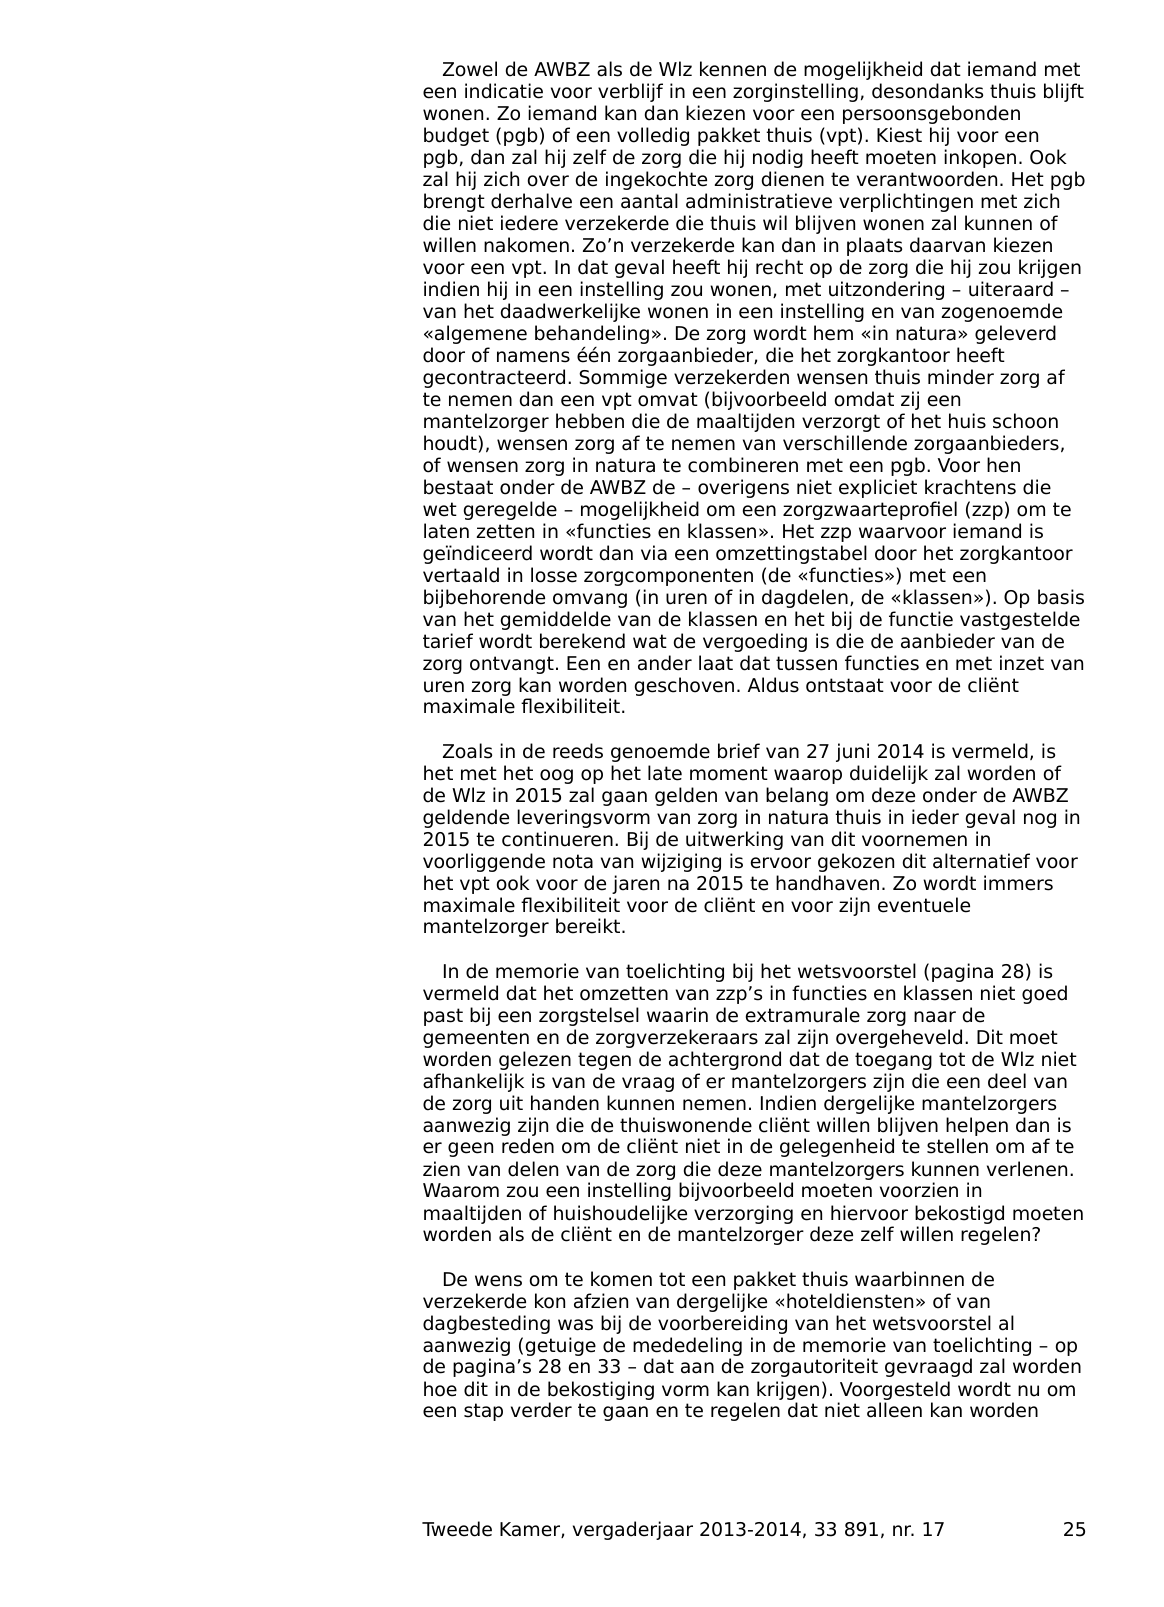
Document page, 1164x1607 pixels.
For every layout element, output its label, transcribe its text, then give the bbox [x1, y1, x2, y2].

text De wens om te komen tot een pakket thuis waarbinnen de verzekerde kon afzien van dergelijke «hoteldiensten» of van dagbesteding was bij de voorbereiding van het wetsvoorstel al aanwezig (getuige de mededeling in de memorie van toelichting – op de pagina’s 28 en 33 – dat aan de zorgautoriteit gevraagd zal worden hoe dit in de bekostiging vorm kan krijgen). Voorgesteld wordt nu om een stap verder te gaan en te regelen dat niet alleen kan worden [422, 1268, 1087, 1422]
text Zoals in de reeds genoemde brief van 27 juni 2014 is vermeld, is het met het oog op het late moment waarop duidelijk zal worden of de Wlz in 2015 zal gaan gelden van belang om deze onder de AWBZ geldende leveringsvorm van zorg in natura thuis in ieder geval nog in 2015 te continueren. Bij de uitwerking van dit voornemen in voorliggende nota van wijziging is ervoor gekozen dit alternatief voor het vpt ook voor de jaren na 2015 te handhaven. Zo wordt immers maximale flexibiliteit voor de cliënt en voor zijn eventuele mantelzorger bereikt. [422, 741, 1087, 938]
text In de memorie van toelichting bij het wetsvoorstel (pagina 28) is vermeld dat het omzetten van zzp’s in functies en klassen niet goed past bij een zorgstelsel waarin de extramurale zorg naar de gemeenten en de zorgverzekeraars zal zijn overgeheveld. Dit moet worden gelezen tegen de achtergrond dat de toegang tot de Wlz niet afhankelijk is van de vraag of er mantelzorgers zijn die een deel van de zorg uit handen kunnen nemen. Indien dergelijke mantelzorgers aanwezig zijn die de thuiswonende cliënt willen blijven helpen dan is er geen reden om de cliënt niet in de gelegenheid te stellen om af te zien van delen van de zorg die deze mantelzorgers kunnen verlenen. Waarom zou een instelling bijvoorbeeld moeten voorzien in maaltijden of huishoudelijke verzorging en hiervoor bekostigd moeten worden als de cliënt en de mantelzorger deze zelf willen regelen? [422, 961, 1087, 1246]
text Zowel de AWBZ als de Wlz kennen de mogelijkheid dat iemand met een indicatie voor verblijf in een zorginstelling, desondanks thuis blijft wonen. Zo iemand kan dan kiezen voor een persoonsgebonden budget (pgb) of een volledig pakket thuis (vpt). Kiest hij voor een pgb, dan zal hij zelf de zorg die hij nodig heeft moeten inkopen. Ook zal hij zich over de ingekochte zorg dienen te verantwoorden. Het pgb brengt derhalve een aantal administratieve verplichtingen met zich die niet iedere verzekerde die thuis wil blijven wonen zal kunnen of willen nakomen. Zo’n verzekerde kan dan in plaats daarvan kiezen voor een vpt. In dat geval heeft hij recht op de zorg die hij zou krijgen indien hij in een instelling zou wonen, met uitzondering – uiteraard – van het daadwerkelijke wonen in een instelling en van zogenoemde «algemene behandeling». De zorg wordt hem «in natura» geleverd door of namens één zorgaanbieder, die het zorgkantoor heeft gecontracteerd. Sommige verzekerden wensen thuis minder zorg af te nemen dan een vpt omvat (bijvoorbeeld omdat zij een mantelzorger hebben die de maaltijden verzorgt of het huis schoon houdt), wensen zorg af te nemen van verschillende zorgaanbieders, of wensen zorg in natura te combineren met een pgb. Voor hen bestaat onder de AWBZ de – overigens niet expliciet krachtens die wet geregelde – mogelijkheid om een zorgzwaarteprofiel (zzp) om te laten zetten in «functies en klassen». Het zzp waarvoor iemand is geïndiceerd wordt dan via een omzettingstabel door het zorgkantoor vertaald in losse zorgcomponenten (de «functies») met een bijbehorende omvang (in uren of in dagdelen, de «klassen»). Op basis van het gemiddelde van de klassen en het bij de functie vastgestelde tarief wordt berekend wat de vergoeding is die de aanbieder van de zorg ontvangt. Een en ander laat dat tussen functies en met inzet van uren zorg kan worden geschoven. Aldus ontstaat voor de cliënt maximale flexibiliteit. [422, 59, 1087, 718]
